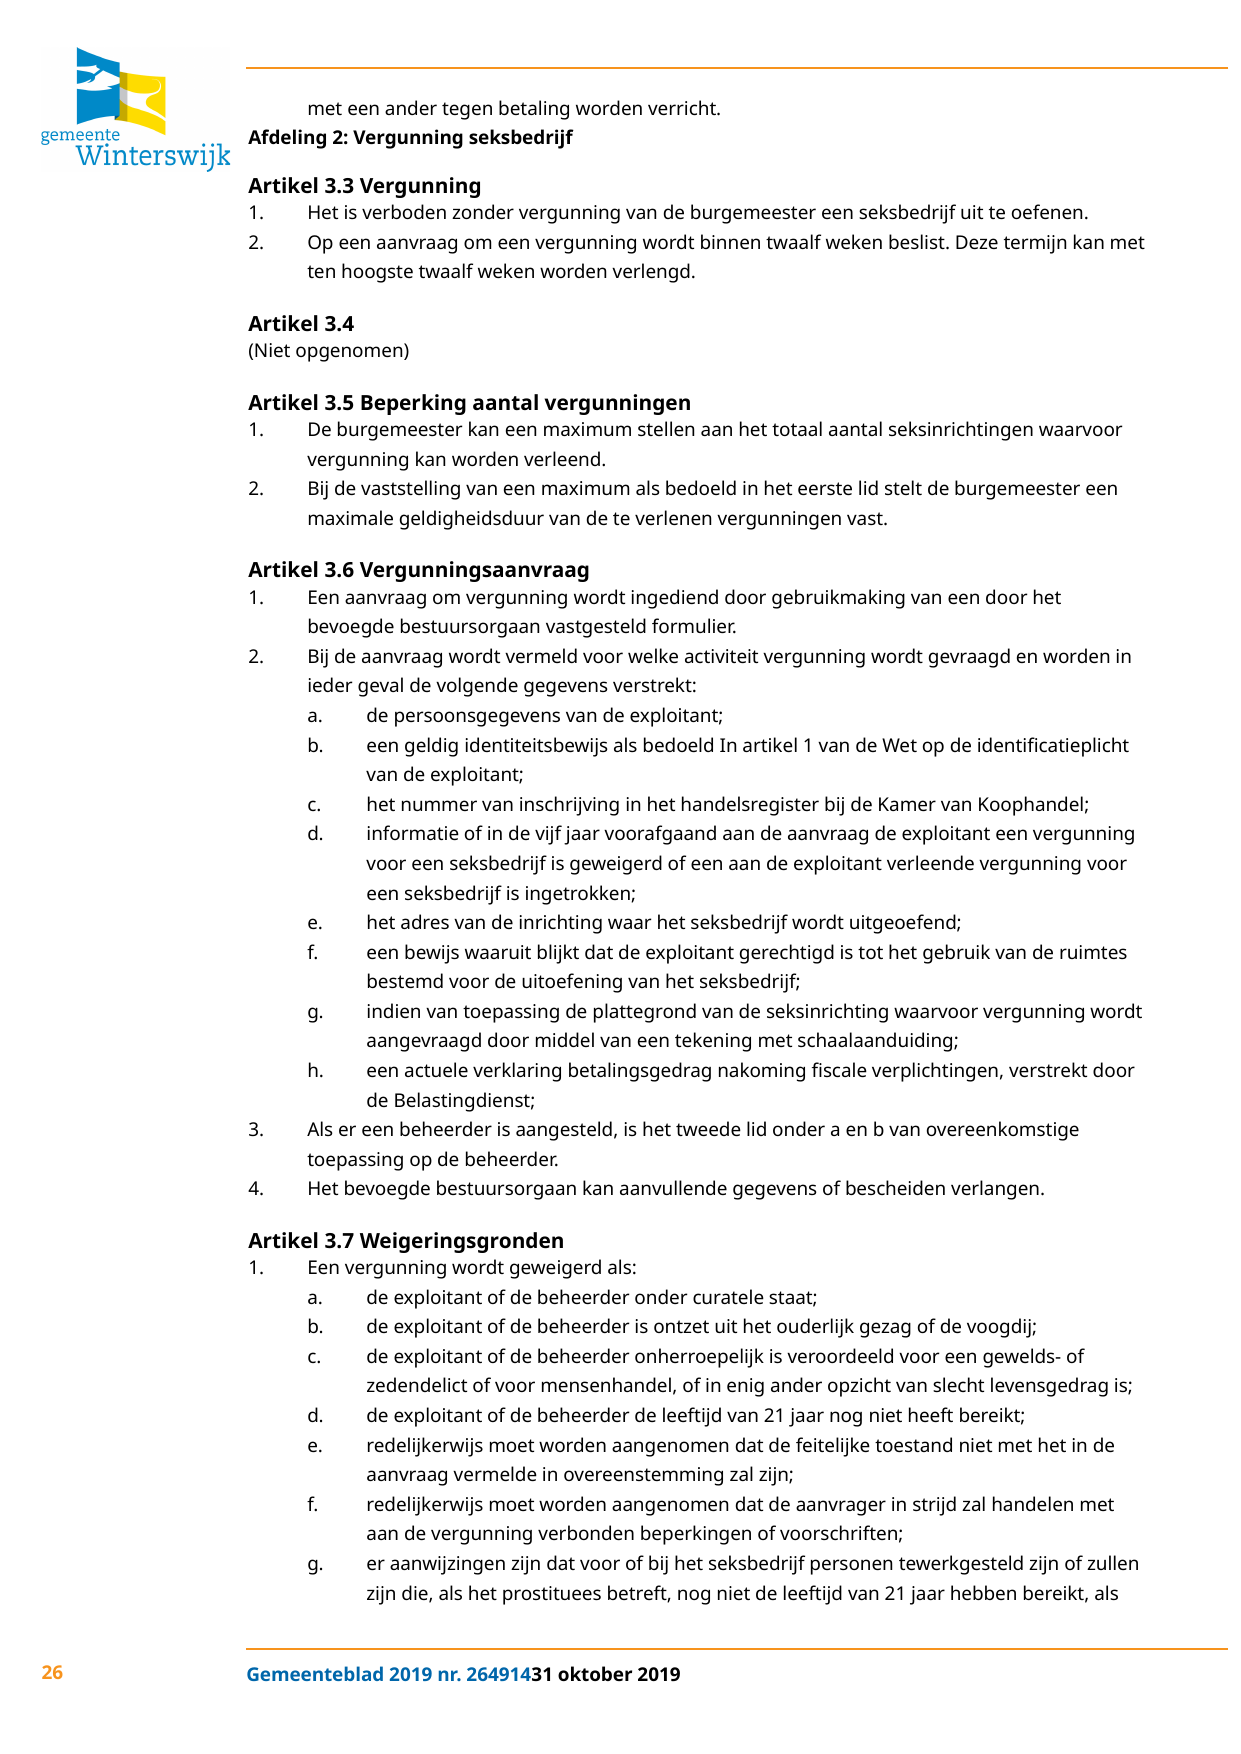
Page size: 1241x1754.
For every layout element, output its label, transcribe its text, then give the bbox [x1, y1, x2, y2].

list de persoonsgegevens van de exploitant; [307, 702, 1152, 728]
list het adres van de inrichting waar het seksbedrijf wordt uitgeoefend; [307, 909, 1152, 935]
list het nummer van inschrijving in het handelsregister bij de Kamer van Koophandel; [307, 791, 1152, 817]
list Op een aanvraag om een vergunning wordt binnen twaalf weken beslist. Deze termijn kan met ten hoogste twaalf weken worden verlengd. [248, 229, 1152, 284]
list Het bevoegde bestuursorgaan kan aanvullende gegevens of bescheiden verlangen. [248, 1176, 1152, 1201]
list Een vergunning wordt geweigerd als: [248, 1254, 1152, 1280]
list Bij de aanvraag wordt vermeld voor welke activiteit vergunning wordt gevraagd en worden in ieder geval de volgende gegevens verstrekt: [248, 643, 1152, 698]
list Het is verboden zonder vergunning van de burgemeester een seksbedrijf uit te oefenen. [248, 199, 1152, 225]
text Artikel 3.5 Beperking aantal vergunningen [248, 388, 1152, 416]
list Bij de vaststelling van een maximum als bedoeld in het eerste lid stelt de burgemeester een maximale geldigheidsduur van de te verlenen vergunningen vast. [248, 475, 1152, 531]
list een actuele verklaring betalingsgedrag nakoming fiscale verplichtingen, verstrekt door de Belastingdienst; [307, 1057, 1152, 1112]
text (Niet opgenomen) [248, 337, 1152, 363]
text Artikel 3.3 Vergunning [248, 171, 1152, 199]
list een bewijs waaruit blijkt dat de exploitant gerechtigd is tot het gebruik van de ruimtes bestemd voor de uitoefening van het seksbedrijf; [307, 939, 1152, 994]
list redelijkerwijs moet worden aangenomen dat de feitelijke toestand niet met het in de aanvraag vermelde in overeenstemming zal zijn; [307, 1432, 1152, 1487]
text Artikel 3.7 Weigeringsgronden [248, 1226, 1152, 1254]
list er aanwijzingen zijn dat voor of bij het seksbedrijf personen tewerkgesteld zijn of zullen zijn die, als het prostituees betreft, nog niet de leeftijd van 21 jaar hebben bereikt, als [307, 1550, 1152, 1606]
list de exploitant of de beheerder onherroepelijk is veroordeeld voor een gewelds- of zedendelict of voor mensenhandel, of in enig ander opzicht van slecht levensgedrag is; [307, 1343, 1152, 1398]
text Artikel 3.4 [248, 309, 1152, 337]
list redelijkerwijs moet worden aangenomen dat de aanvrager in strijd zal handelen met aan de vergunning verbonden beperkingen of voorschriften; [307, 1491, 1152, 1546]
text Artikel 3.6 Vergunningsaanvraag [248, 555, 1152, 584]
list De burgemeester kan een maximum stellen aan het totaal aantal seksinrichtingen waarvoor vergunning kan worden verleend. [248, 416, 1152, 472]
list de exploitant of de beheerder onder curatele staat; [307, 1284, 1152, 1310]
list met een ander tegen betaling worden verricht. [248, 95, 1152, 121]
list informatie of in de vijf jaar voorafgaand aan de aanvraag de exploitant een vergunning voor een seksbedrijf is geweigerd of een aan de exploitant verleende vergunning voor een seksbedrijf is ingetrokken; [307, 821, 1152, 905]
list een geldig identiteitsbewijs als bedoeld In artikel 1 van de Wet op de identificatieplicht van de exploitant; [307, 732, 1152, 787]
list de exploitant of de beheerder is ontzet uit het ouderlijk gezag of de voogdij; [307, 1313, 1152, 1339]
text Afdeling 2: Vergunning seksbedrijf [248, 124, 1152, 150]
list Als er een beheerder is aangesteld, is het tweede lid onder a en b van overeenkomstige toepassing op de beheerder. [248, 1116, 1152, 1172]
picture [41, 47, 231, 172]
list de exploitant of de beheerder de leeftijd van 21 jaar nog niet heeft bereikt; [307, 1402, 1152, 1428]
list Een aanvraag om vergunning wordt ingediend door gebruikmaking van een door het bevoegde bestuursorgaan vastgesteld formulier. [248, 584, 1152, 639]
list indien van toepassing de plattegrond van de seksinrichting waarvoor vergunning wordt aangevraagd door middel van een tekening met schaalaanduiding; [307, 998, 1152, 1053]
picture [225, 153, 231, 162]
